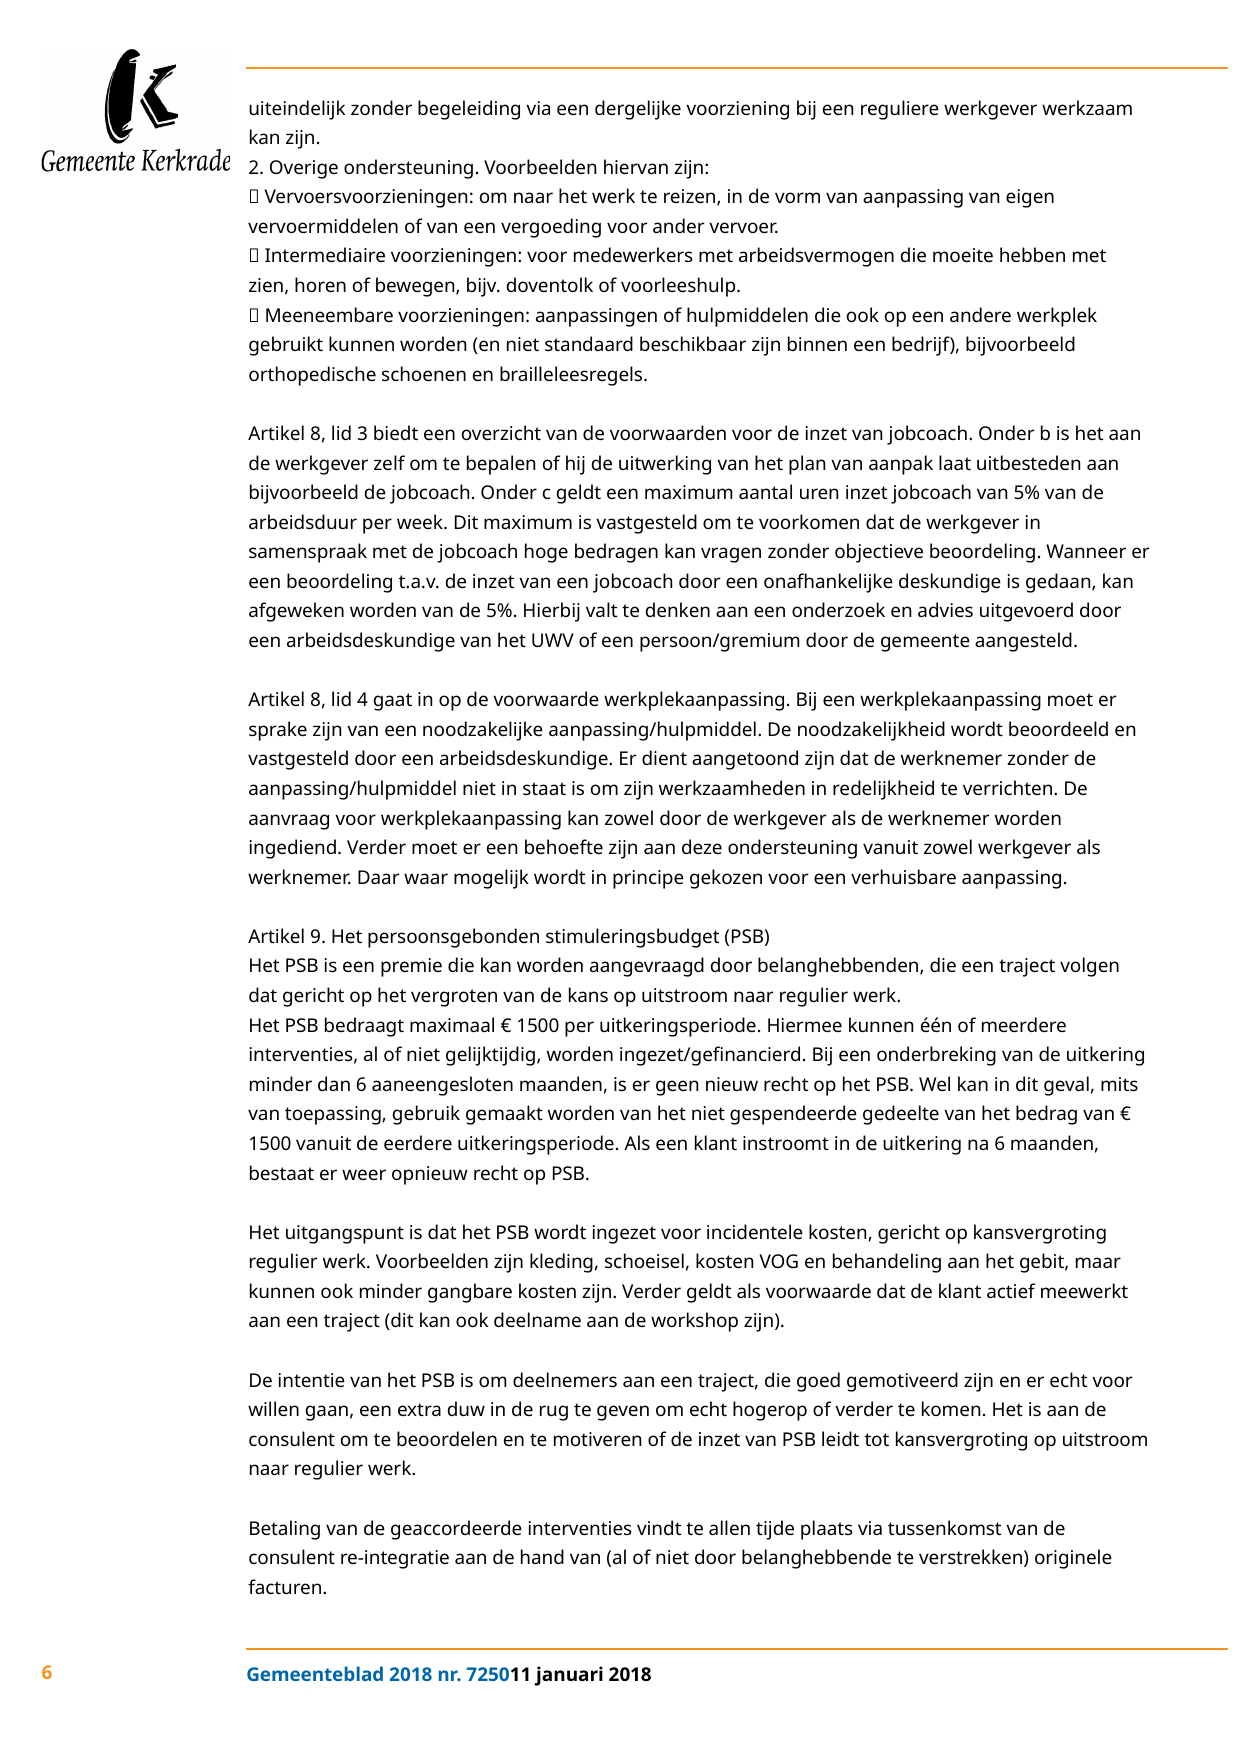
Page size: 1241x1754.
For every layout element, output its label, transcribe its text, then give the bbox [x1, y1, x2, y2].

text uiteindelijk zonder begeleiding via een dergelijke voorziening bij een reguliere werkgever werkzaam kan zijn. [248, 95, 1152, 150]
text Het PSB is een premie die kan worden aangevraagd door belanghebbenden, die een traject volgen dat gericht op het vergroten van de kans op uitstroom naar regulier werk. [248, 953, 1152, 1008]
text  Intermediaire voorzieningen: voor medewerkers met arbeidsvermogen die moeite hebben met zien, horen of bewegen, bijv. doventolk of voorleeshulp. [248, 243, 1152, 298]
text  Meeneembare voorzieningen: aanpassingen of hulpmiddelen die ook op een andere werkplek gebruikt kunnen worden (en niet standaard beschikbaar zijn binnen een bedrijf), bijvoorbeeld orthopedische schoenen en brailleleesregels. [248, 302, 1152, 387]
text De intentie van het PSB is om deelnemers aan een traject, die goed gemotiveerd zijn en er echt voor willen gaan, een extra duw in de rug te geven om echt hogerop of verder te komen. Het is aan de consulent om te beoordelen en te motiveren of de inzet van PSB leidt tot kansvergroting op uitstroom naar regulier werk. [248, 1367, 1152, 1481]
picture [41, 47, 231, 172]
text Artikel 8, lid 4 gaat in op de voorwaarde werkplekaanpassing. Bij een werkplekaanpassing moet er sprake zijn van een noodzakelijke aanpassing/hulpmiddel. De noodzakelijkheid wordt beoordeeld en vastgesteld door een arbeidsdeskundige. Er dient aangetoond zijn dat de werknemer zonder de aanpassing/hulpmiddel niet in staat is om zijn werkzaamheden in redelijkheid te verrichten. De aanvraag voor werkplekaanpassing kan zowel door de werkgever als de werknemer worden ingediend. Verder moet er een behoefte zijn aan deze ondersteuning vanuit zowel werkgever als werknemer. Daar waar mogelijk wordt in principe gekozen voor een verhuisbare aanpassing. [248, 686, 1152, 890]
text  Vervoersvoorzieningen: om naar het werk te reizen, in de vorm van aanpassing van eigen vervoermiddelen of van een vergoeding voor ander vervoer. [248, 183, 1152, 239]
text Betaling van de geaccordeerde interventies vindt te allen tijde plaats via tussenkomst van de consulent re-integratie aan de hand van (al of niet door belanghebbende te verstrekken) originele facturen. [248, 1515, 1152, 1600]
text 2. Overige ondersteuning. Voorbeelden hiervan zijn: [248, 154, 1152, 180]
text Artikel 9. Het persoonsgebonden stimuleringsbudget (PSB) [248, 923, 1152, 949]
text Artikel 8, lid 3 biedt een overzicht van de voorwaarden voor de inzet van jobcoach. Onder b is het aan de werkgever zelf om te bepalen of hij de uitwerking van het plan van aanpak laat uitbesteden aan bijvoorbeeld de jobcoach. Onder c geldt een maximum aantal uren inzet jobcoach van 5% van de arbeidsduur per week. Dit maximum is vastgesteld om te voorkomen dat de werkgever in samenspraak met de jobcoach hoge bedragen kan vragen zonder objectieve beoordeling. Wanneer er een beoordeling t.a.v. de inzet van een jobcoach door een onafhankelijke deskundige is gedaan, kan afgeweken worden van de 5%. Hierbij valt te denken aan een onderzoek en advies uitgevoerd door een arbeidsdeskundige van het UWV of een persoon/gremium door de gemeente aangesteld. [248, 420, 1152, 653]
text Het PSB bedraagt maximaal € 1500 per uitkeringsperiode. Hiermee kunnen één of meerdere interventies, al of niet gelijktijdig, worden ingezet/gefinancierd. Bij een onderbreking van de uitkering minder dan 6 aaneengesloten maanden, is er geen nieuw recht op het PSB. Wel kan in dit geval, mits van toepassing, gebruik gemaakt worden van het niet gespendeerde gedeelte van het bedrag van € 1500 vanuit de eerdere uitkeringsperiode. Als een klant instroomt in de uitkering na 6 maanden, bestaat er weer opnieuw recht op PSB. [248, 1012, 1152, 1186]
text Het uitgangspunt is dat het PSB wordt ingezet voor incidentele kosten, gericht op kansvergroting regulier werk. Voorbeelden zijn kleding, schoeisel, kosten VOG en behandeling aan het gebit, maar kunnen ook minder gangbare kosten zijn. Verder geldt als voorwaarde dat de klant actief meewerkt aan een traject (dit kan ook deelname aan de workshop zijn). [248, 1219, 1152, 1333]
